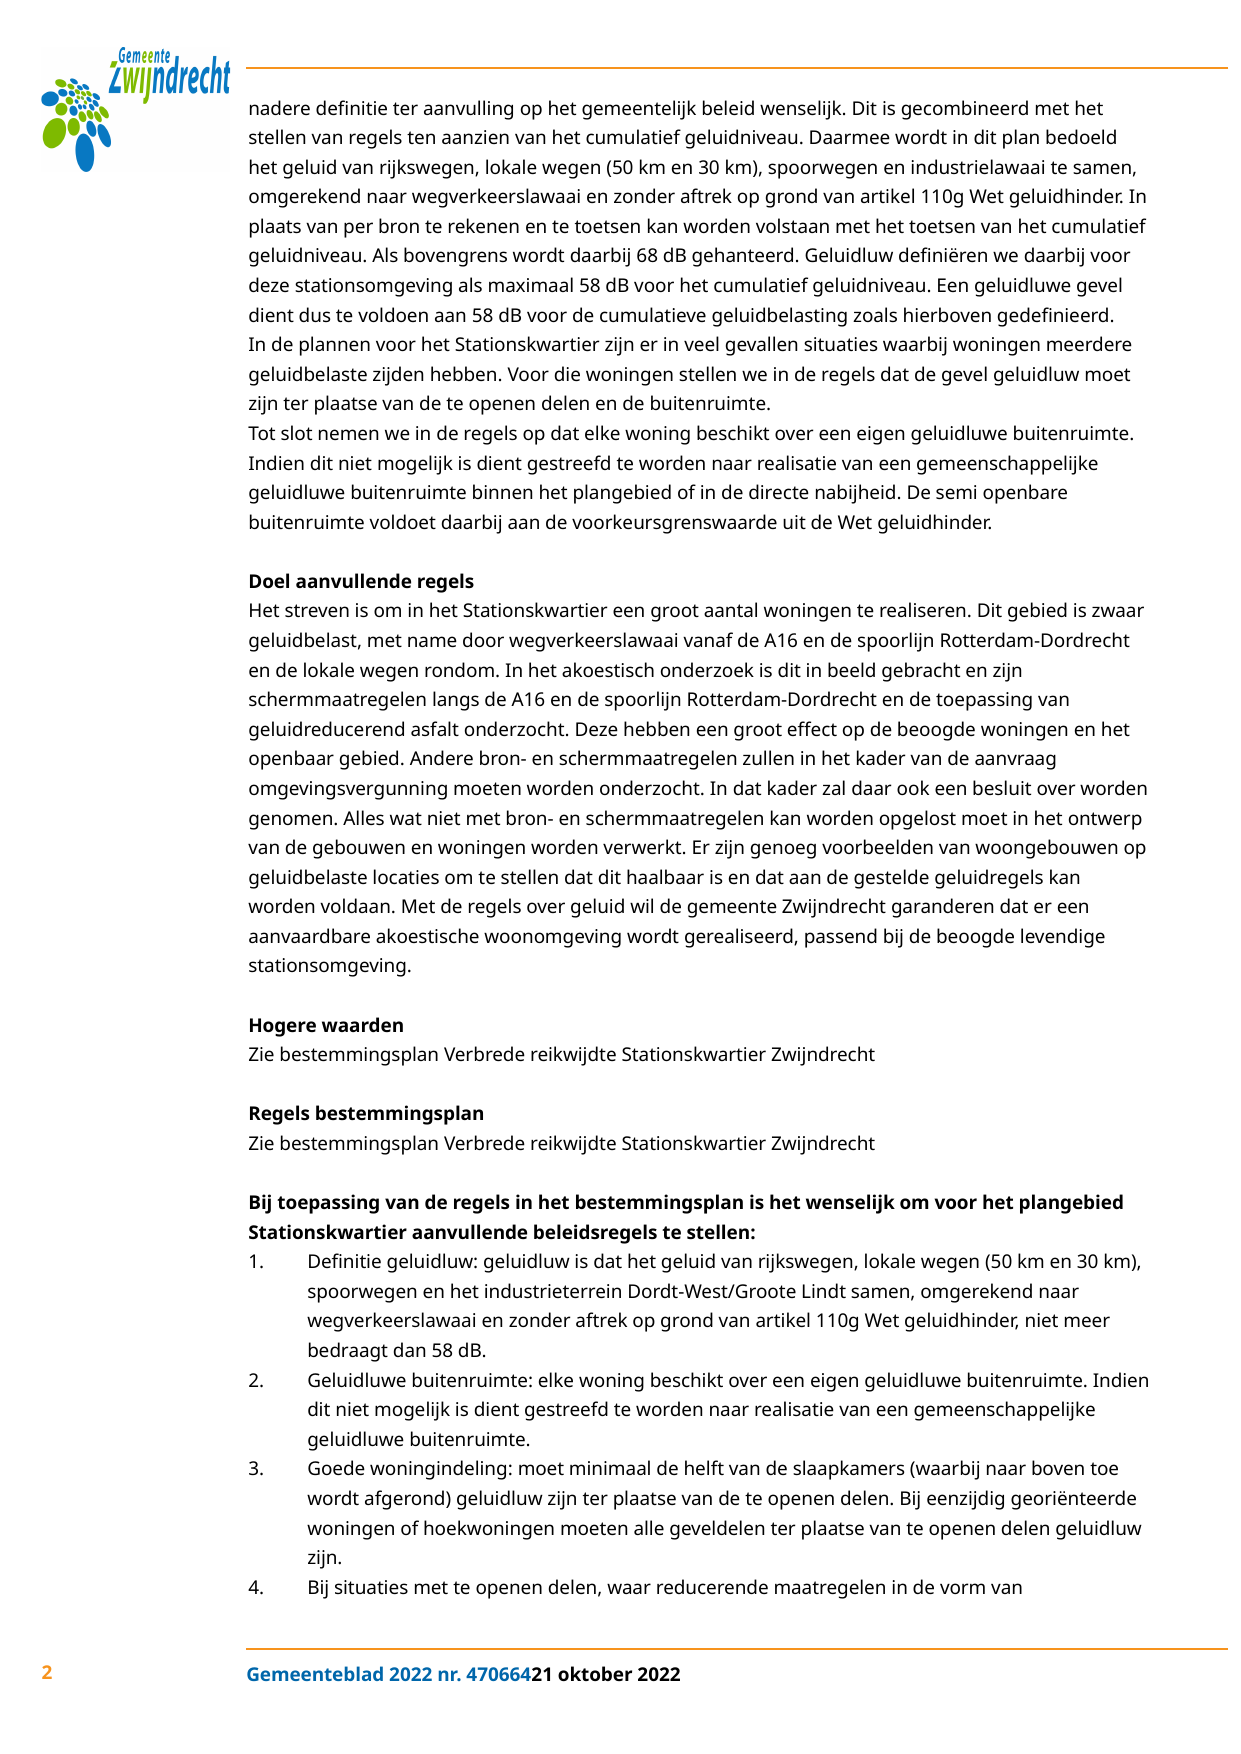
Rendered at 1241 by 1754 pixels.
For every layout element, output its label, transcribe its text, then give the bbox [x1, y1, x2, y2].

text In de plannen voor het Stationskwartier zijn er in veel gevallen situaties waarbij woningen meerdere geluidbelaste zijden hebben. Voor die woningen stellen we in de regels dat de gevel geluidluw moet zijn ter plaatse van de te openen delen en de buitenruimte. [248, 331, 1152, 416]
text Regels bestemmingsplan [248, 1101, 1152, 1126]
text Bij toepassing van de regels in het bestemmingsplan is het wenselijk om voor het plangebied Stationskwartier aanvullende beleidsregels te stellen: [248, 1189, 1152, 1245]
text nadere definitie ter aanvulling op het gemeentelijk beleid wenselijk. Dit is gecombineerd met het stellen van regels ten aanzien van het cumulatief geluidniveau. Daarmee wordt in dit plan bedoeld het geluid van rijkswegen, lokale wegen (50 km en 30 km), spoorwegen en industrielawaai te samen, omgerekend naar wegverkeerslawaai en zonder aftrek op grond van artikel 110g Wet geluidhinder. In plaats van per bron te rekenen en te toetsen kan worden volstaan met het toetsen van het cumulatief geluidniveau. Als bovengrens wordt daarbij 68 dB gehanteerd. Geluidluw definiëren we daarbij voor deze stationsomgeving als maximaal 58 dB voor het cumulatief geluidniveau. Een geluidluwe gevel dient dus te voldoen aan 58 dB voor de cumulatieve geluidbelasting zoals hierboven gedefinieerd. [248, 95, 1152, 328]
list Bij situaties met te openen delen, waar reducerende maatregelen in de vorm van [248, 1574, 1152, 1600]
text Het streven is om in het Stationskwartier een groot aantal woningen te realiseren. Dit gebied is zwaar geluidbelast, met name door wegverkeerslawaai vanaf de A16 en de spoorlijn Rotterdam-Dordrecht en de lokale wegen rondom. In het akoestisch onderzoek is dit in beeld gebracht en zijn schermmaatregelen langs de A16 en de spoorlijn Rotterdam-Dordrecht en de toepassing van geluidreducerend asfalt onderzocht. Deze hebben een groot effect op de beoogde woningen en het openbaar gebied. Andere bron- en schermmaatregelen zullen in het kader van de aanvraag omgevingsvergunning moeten worden onderzocht. In dat kader zal daar ook een besluit over worden genomen. Alles wat niet met bron- en schermmaatregelen kan worden opgelost moet in het ontwerp van de gebouwen en woningen worden verwerkt. Er zijn genoeg voorbeelden van woongebouwen op geluidbelaste locaties om te stellen dat dit haalbaar is en dat aan de gestelde geluidregels kan worden voldaan. Met de regels over geluid wil de gemeente Zwijndrecht garanderen dat er een aanvaardbare akoestische woonomgeving wordt gerealiseerd, passend bij de beoogde levendige stationsomgeving. [248, 598, 1152, 978]
text Tot slot nemen we in de regels op dat elke woning beschikt over een eigen geluidluwe buitenruimte. Indien dit niet mogelijk is dient gestreefd te worden naar realisatie van een gemeenschappelijke geluidluwe buitenruimte binnen het plangebied of in de directe nabijheid. De semi openbare buitenruimte voldoet daarbij aan de voorkeursgrenswaarde uit de Wet geluidhinder. [248, 420, 1152, 535]
text Hogere waarden [248, 1012, 1152, 1038]
list Definitie geluidluw: geluidluw is dat het geluid van rijkswegen, lokale wegen (50 km en 30 km), spoorwegen en het industrieterrein Dordt-West/Groote Lindt samen, omgerekend naar wegverkeerslawaai en zonder aftrek op grond van artikel 110g Wet geluidhinder, niet meer bedraagt dan 58 dB. [248, 1248, 1152, 1363]
text Doel aanvullende regels [248, 568, 1152, 594]
picture [41, 47, 231, 172]
text Zie bestemmingsplan Verbrede reikwijdte Stationskwartier Zwijndrecht [248, 1041, 1152, 1067]
list Goede woningindeling: moet minimaal de helft van de slaapkamers (waarbij naar boven toe wordt afgerond) geluidluw zijn ter plaatse van de te openen delen. Bij eenzijdig georiënteerde woningen of hoekwoningen moeten alle geveldelen ter plaatse van te openen delen geluidluw zijn. [248, 1456, 1152, 1570]
text Zie bestemmingsplan Verbrede reikwijdte Stationskwartier Zwijndrecht [248, 1130, 1152, 1156]
list Geluidluwe buitenruimte: elke woning beschikt over een eigen geluidluwe buitenruimte. Indien dit niet mogelijk is dient gestreefd te worden naar realisatie van een gemeenschappelijke geluidluwe buitenruimte. [248, 1367, 1152, 1452]
